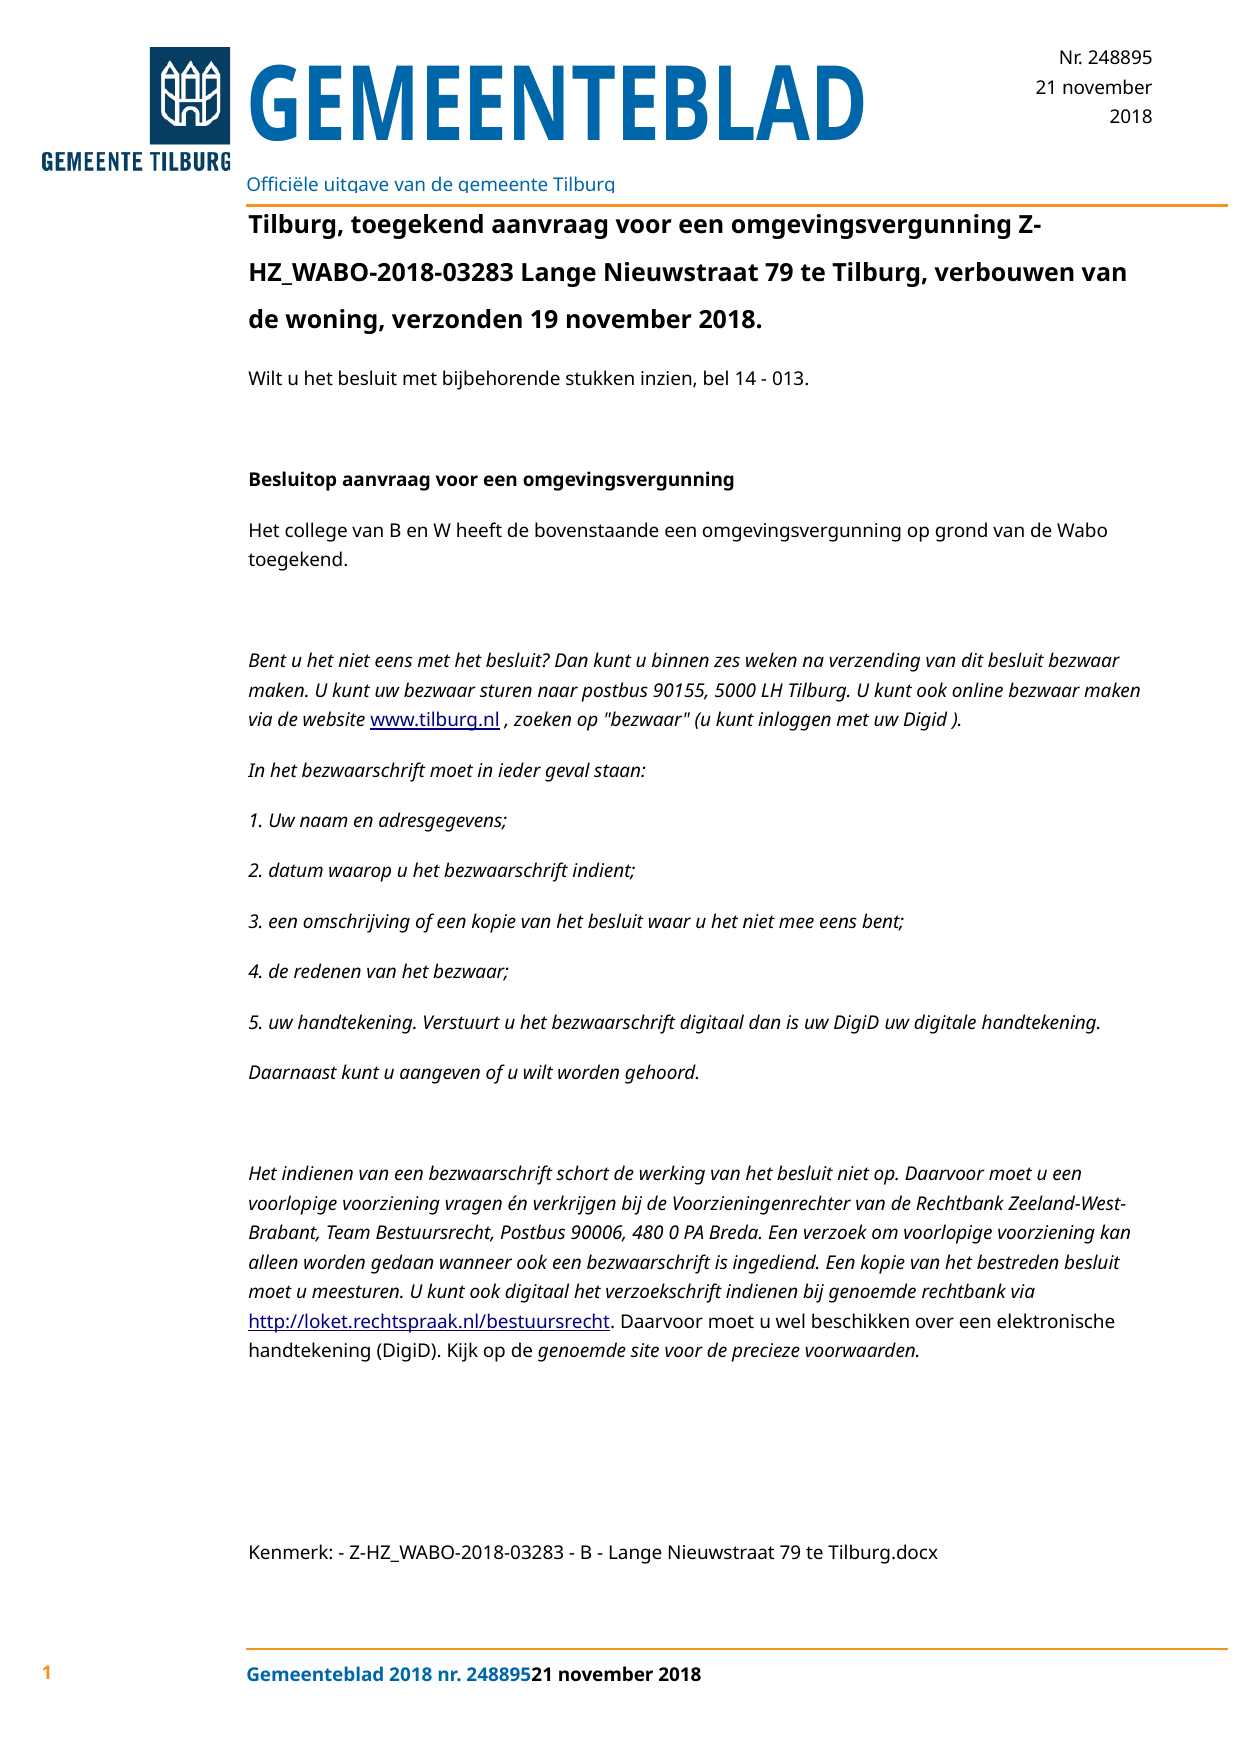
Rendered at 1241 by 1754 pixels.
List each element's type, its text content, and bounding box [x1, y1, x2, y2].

text 5. uw handtekening. Verstuurt u het bezwaarschrift digitaal dan is uw DigiD uw digitale handtekening. [248, 1009, 1152, 1034]
text In het bezwaarschrift moet in ieder geval staan: [248, 757, 1152, 782]
text Tilburg, toegekend aanvraag voor een omgevingsvergunning Z-HZ_WABO-2018-03283 Lange Nieuwstraat 79 te Tilburg, verbouwen van de woning, verzonden 19 november 2018. [248, 207, 1152, 336]
text 3. een omschrijving of een kopie van het besluit waar u het niet mee eens bent; [248, 908, 1152, 934]
text Het indienen van een bezwaarschrift schort de werking van het besluit niet op. Daarvoor moet u een voorlopige voorziening vragen én verkrijgen bij de Voorzieningenrechter van de Rechtbank Zeeland-West-Brabant, Team Bestuursrecht, Postbus 90006, 480 0 PA Breda. Een verzoek om voorlopige voorziening kan alleen worden gedaan wanneer ook een bezwaarschrift is ingediend. Een kopie van het bestreden besluit moet u meesturen. U kunt ook digitaal het verzoekschrift indienen bij genoemde rechtbank via http://loket.rechtspraak.nl/bestuursrecht. Daarvoor moet u wel beschikken over een elektronische handtekening (DigiD). Kijk op de genoemde site voor de precieze voorwaarden. [248, 1160, 1152, 1363]
text 2. datum waarop u het bezwaarschrift indient; [248, 858, 1152, 883]
text Het college van B en W heeft de bovenstaande een omgevingsvergunning op grond van de Wabo toegekend. [248, 517, 1152, 572]
picture [41, 47, 231, 172]
text Wilt u het besluit met bijbehorende stukken inzien, bel 14 - 013. [248, 366, 1152, 391]
text Kenmerk: - Z-HZ_WABO-2018-03283 - B - Lange Nieuwstraat 79 te Tilburg.docx [248, 1539, 1152, 1565]
text Bent u het niet eens met het besluit? Dan kunt u binnen zes weken na verzending van dit besluit bezwaar maken. U kunt uw bezwaar sturen naar postbus 90155, 5000 LH Tilburg. U kunt ook online bezwaar maken via de website www.tilburg.nl , zoeken op "bezwaar" (u kunt inloggen met uw Digid ). [248, 647, 1152, 732]
text 1. Uw naam en adresgegevens; [248, 807, 1152, 833]
text Besluitop aanvraag voor een omgevingsvergunning [248, 466, 1152, 492]
text 4. de redenen van het bezwaar; [248, 958, 1152, 984]
text Daarnaast kunt u aangeven of u wilt worden gehoord. [248, 1059, 1152, 1085]
